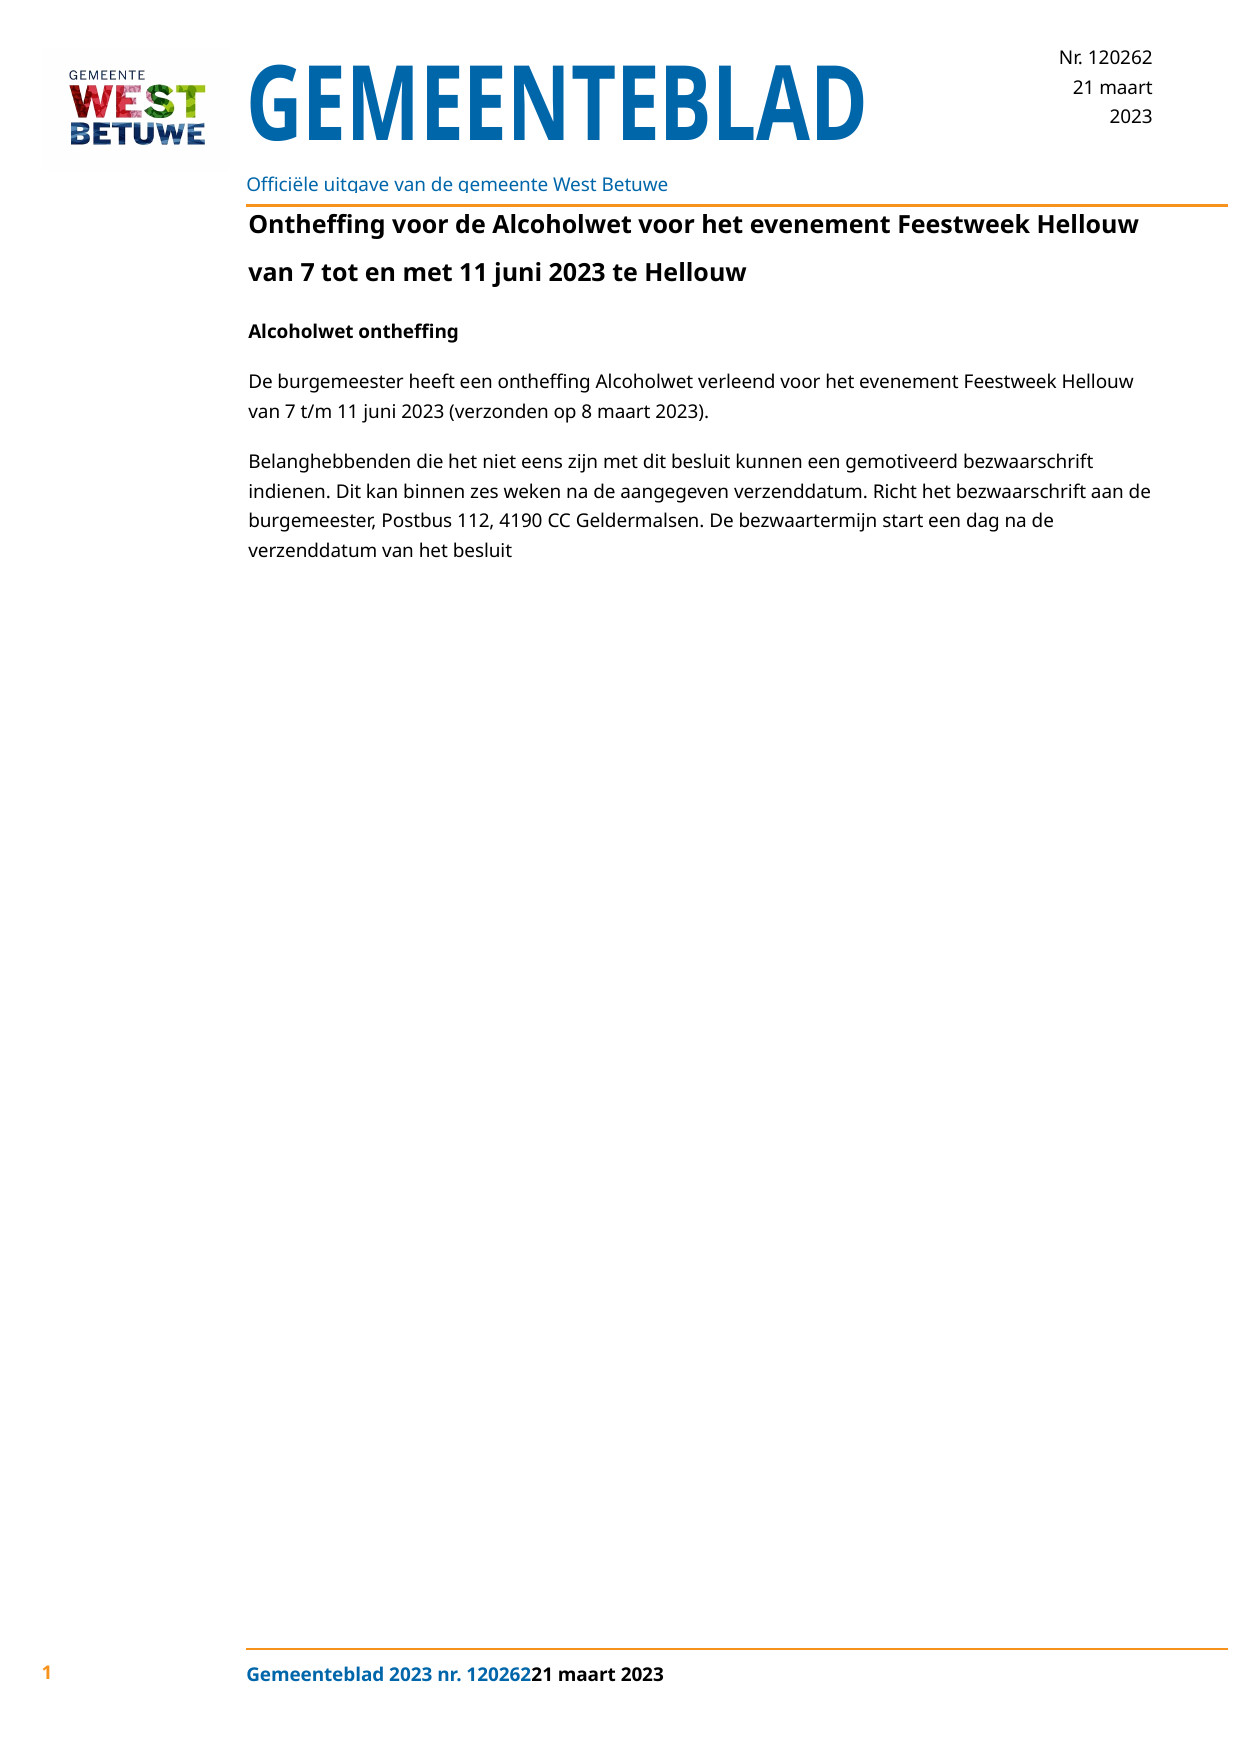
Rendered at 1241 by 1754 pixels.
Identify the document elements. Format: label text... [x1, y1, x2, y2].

text Belanghebbenden die het niet eens zijn met dit besluit kunnen een gemotiveerd bezwaarschrift indienen. Dit kan binnen zes weken na de aangegeven verzenddatum. Richt het bezwaarschrift aan de burgemeester, Postbus 112, 4190 CC Geldermalsen. De bezwaartermijn start een dag na de verzenddatum van het besluit [248, 448, 1152, 563]
text De burgemeester heeft een ontheffing Alcoholwet verleend voor het evenement Feestweek Hellouw van 7 t/m 11 juni 2023 (verzonden op 8 maart 2023). [248, 368, 1152, 424]
text Alcoholwet ontheffing [248, 318, 1152, 344]
text Ontheffing voor de Alcoholwet voor het evenement Feestweek Hellouw van 7 tot en met 11 juni 2023 te Hellouw [248, 207, 1152, 288]
picture [41, 47, 231, 172]
